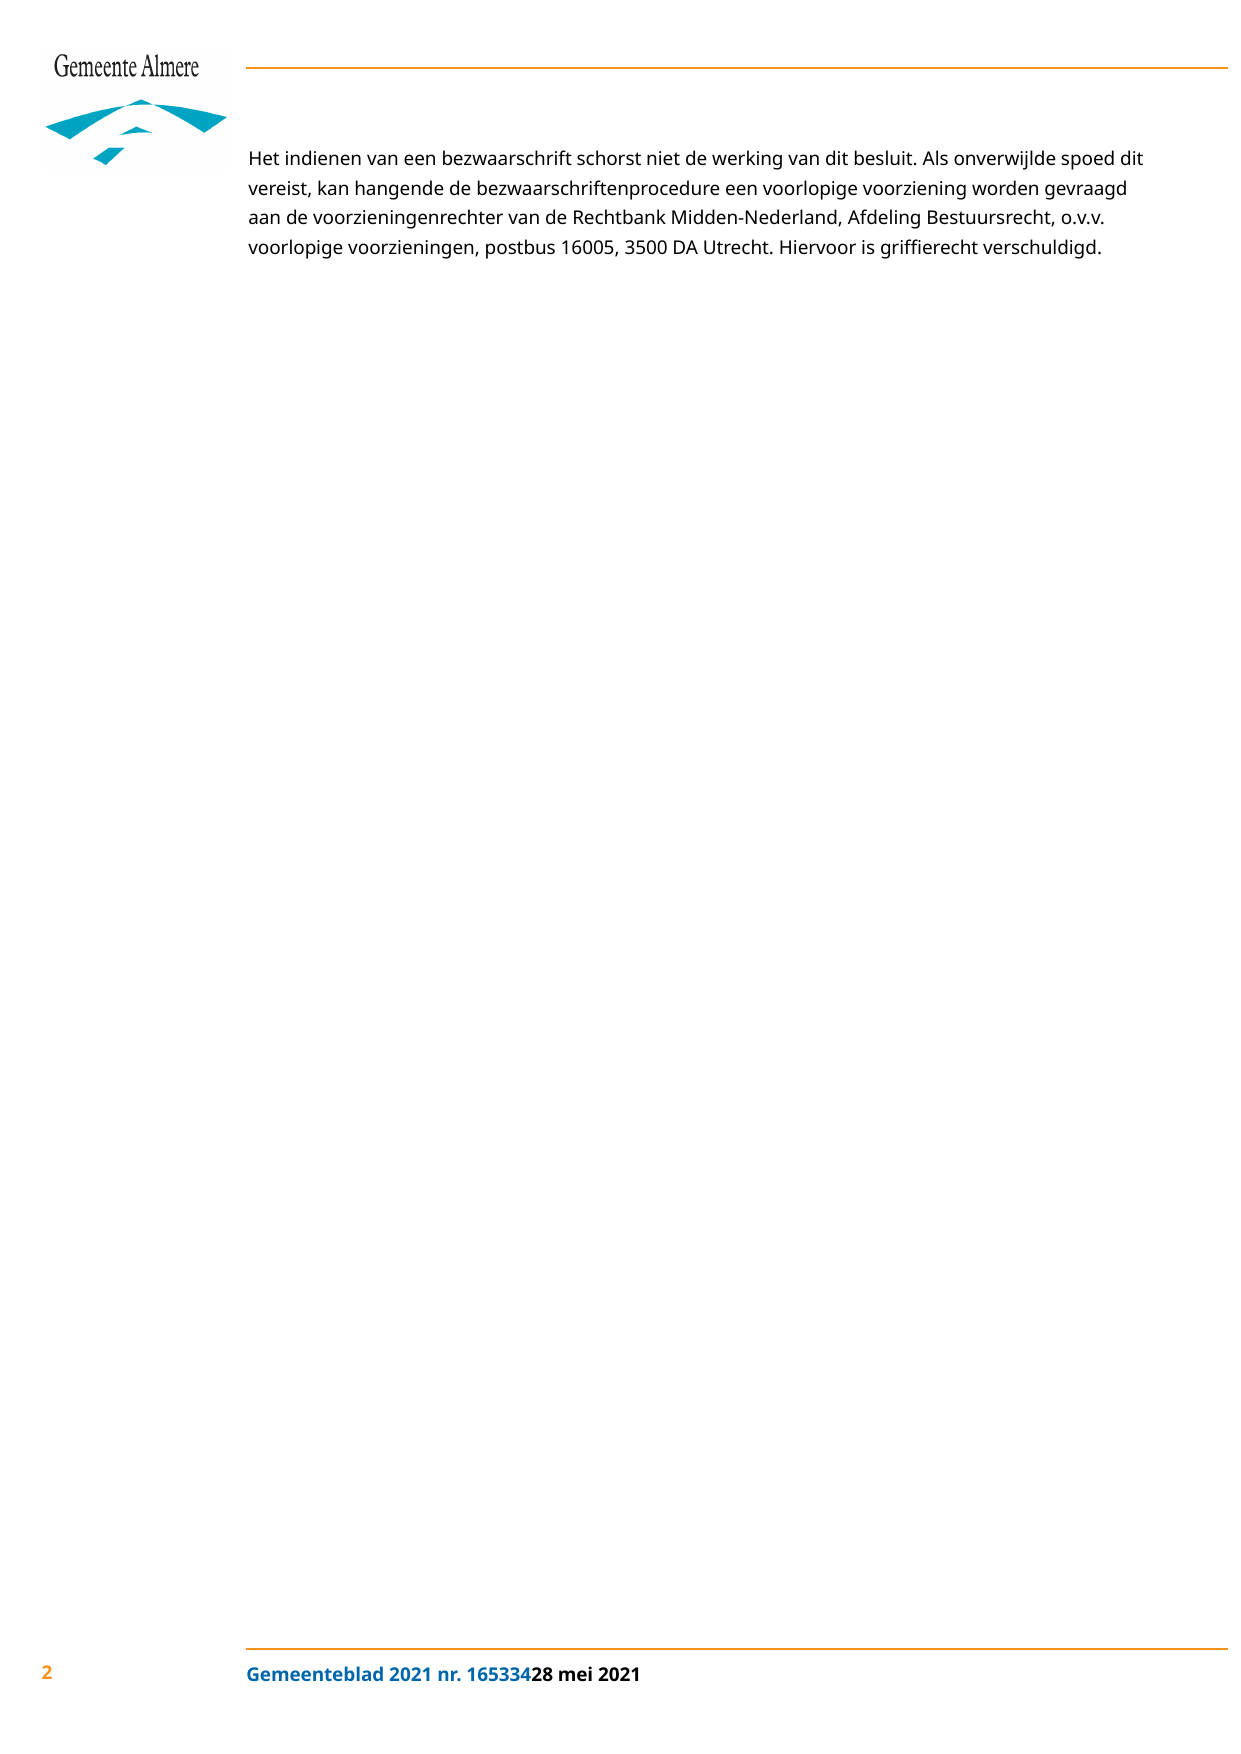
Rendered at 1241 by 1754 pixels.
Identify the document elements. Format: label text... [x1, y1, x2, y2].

picture [41, 47, 231, 172]
text Het indienen van een bezwaarschrift schorst niet de werking van dit besluit. Als onverwijlde spoed dit vereist, kan hangende de bezwaarschriftenprocedure een voorlopige voorziening worden gevraagd aan de voorzieningenrechter van de Rechtbank Midden-Nederland, Afdeling Bestuursrecht, o.v.v. voorlopige voorzieningen, postbus 16005, 3500 DA Utrecht. Hiervoor is griffierecht verschuldigd. [248, 145, 1152, 260]
